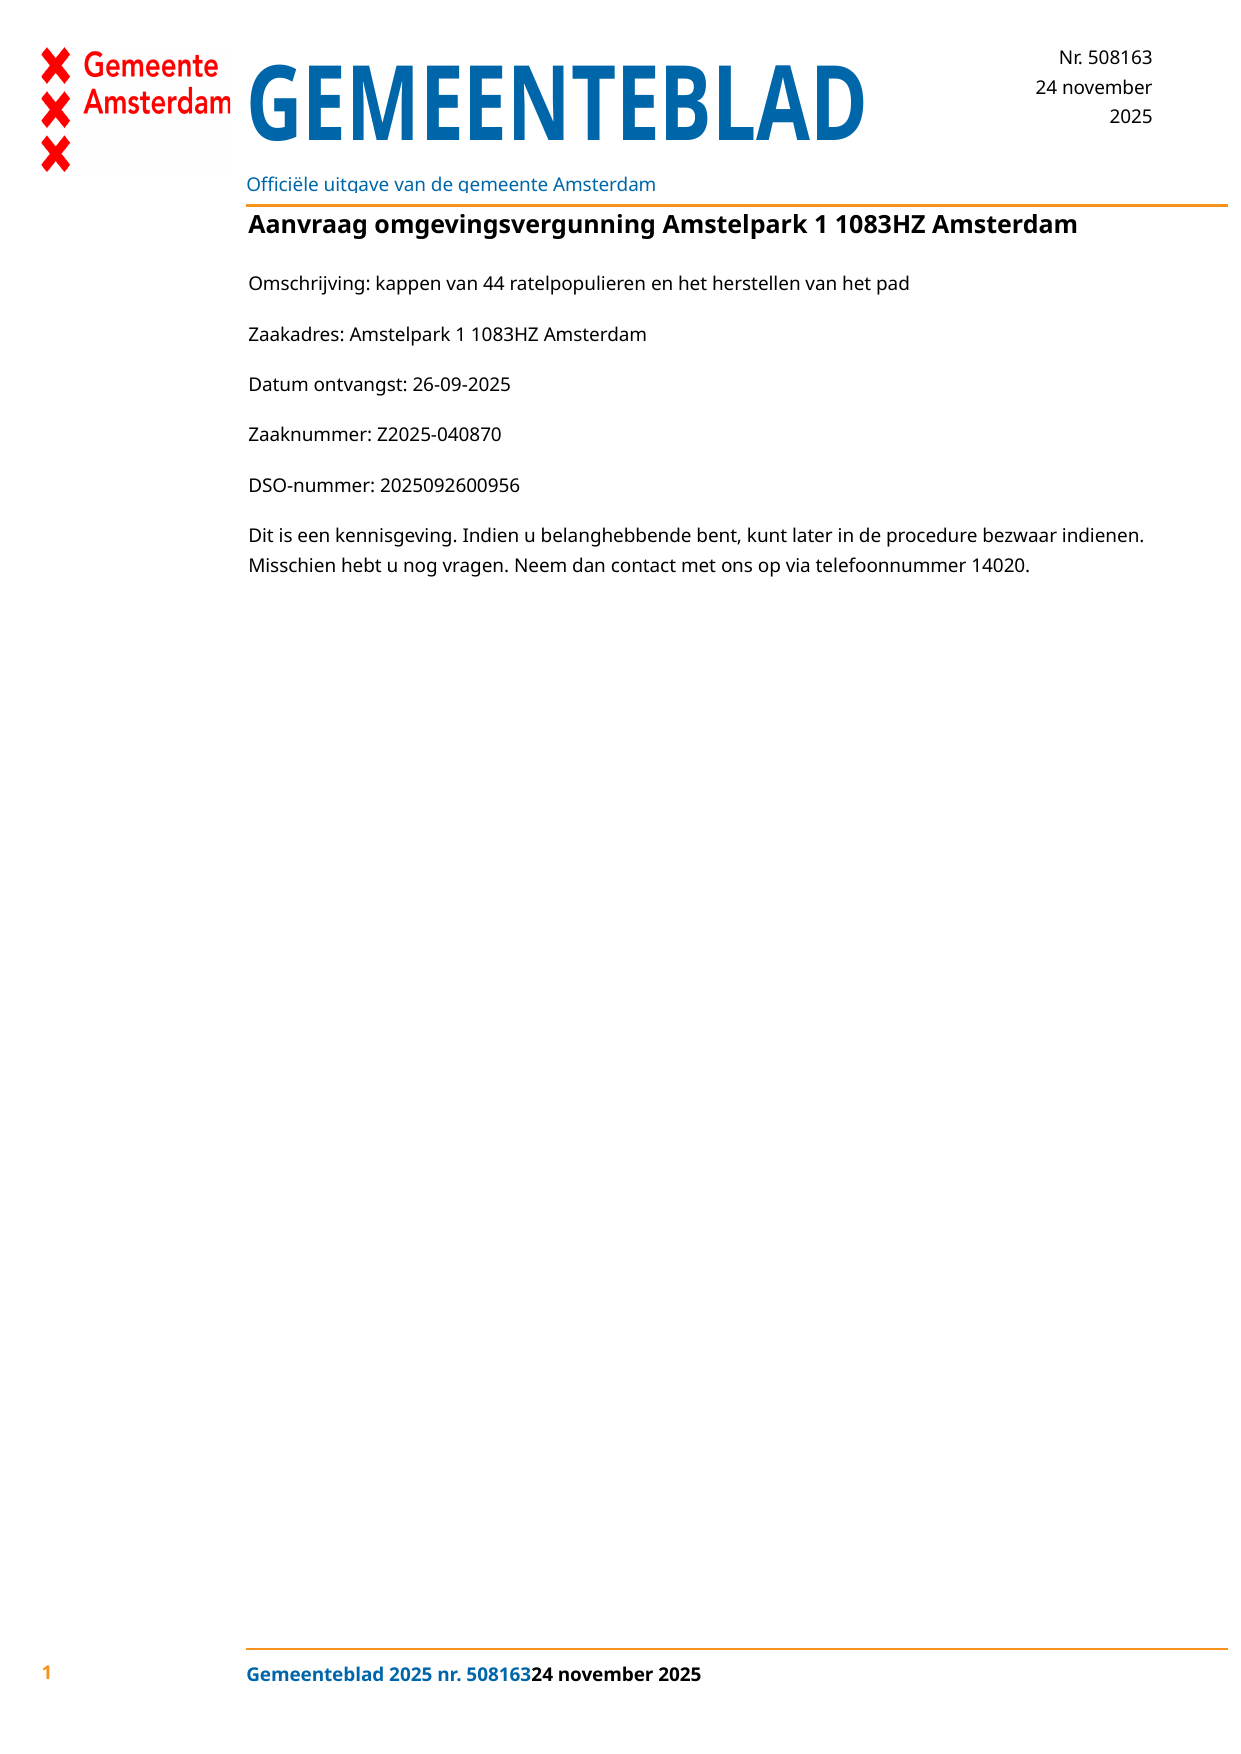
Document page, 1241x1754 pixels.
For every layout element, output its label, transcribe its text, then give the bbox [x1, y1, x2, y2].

text Dit is een kennisgeving. Indien u belanghebbende bent, kunt later in de procedure bezwaar indienen. Misschien hebt u nog vragen. Neem dan contact met ons op via telefoonnummer 14020. [248, 522, 1152, 578]
text Zaaknummer: Z2025-040870 [248, 422, 1152, 447]
text Aanvraag omgevingsvergunning Amstelpark 1 1083HZ Amsterdam [248, 207, 1152, 241]
text Omschrijving: kappen van 44 ratelpopulieren en het herstellen van het pad [248, 270, 1152, 296]
picture [41, 47, 231, 172]
text DSO-nummer: 2025092600956 [248, 472, 1152, 498]
text Zaakadres: Amstelpark 1 1083HZ Amsterdam [248, 321, 1152, 346]
text Datum ontvangst: 26-09-2025 [248, 371, 1152, 397]
